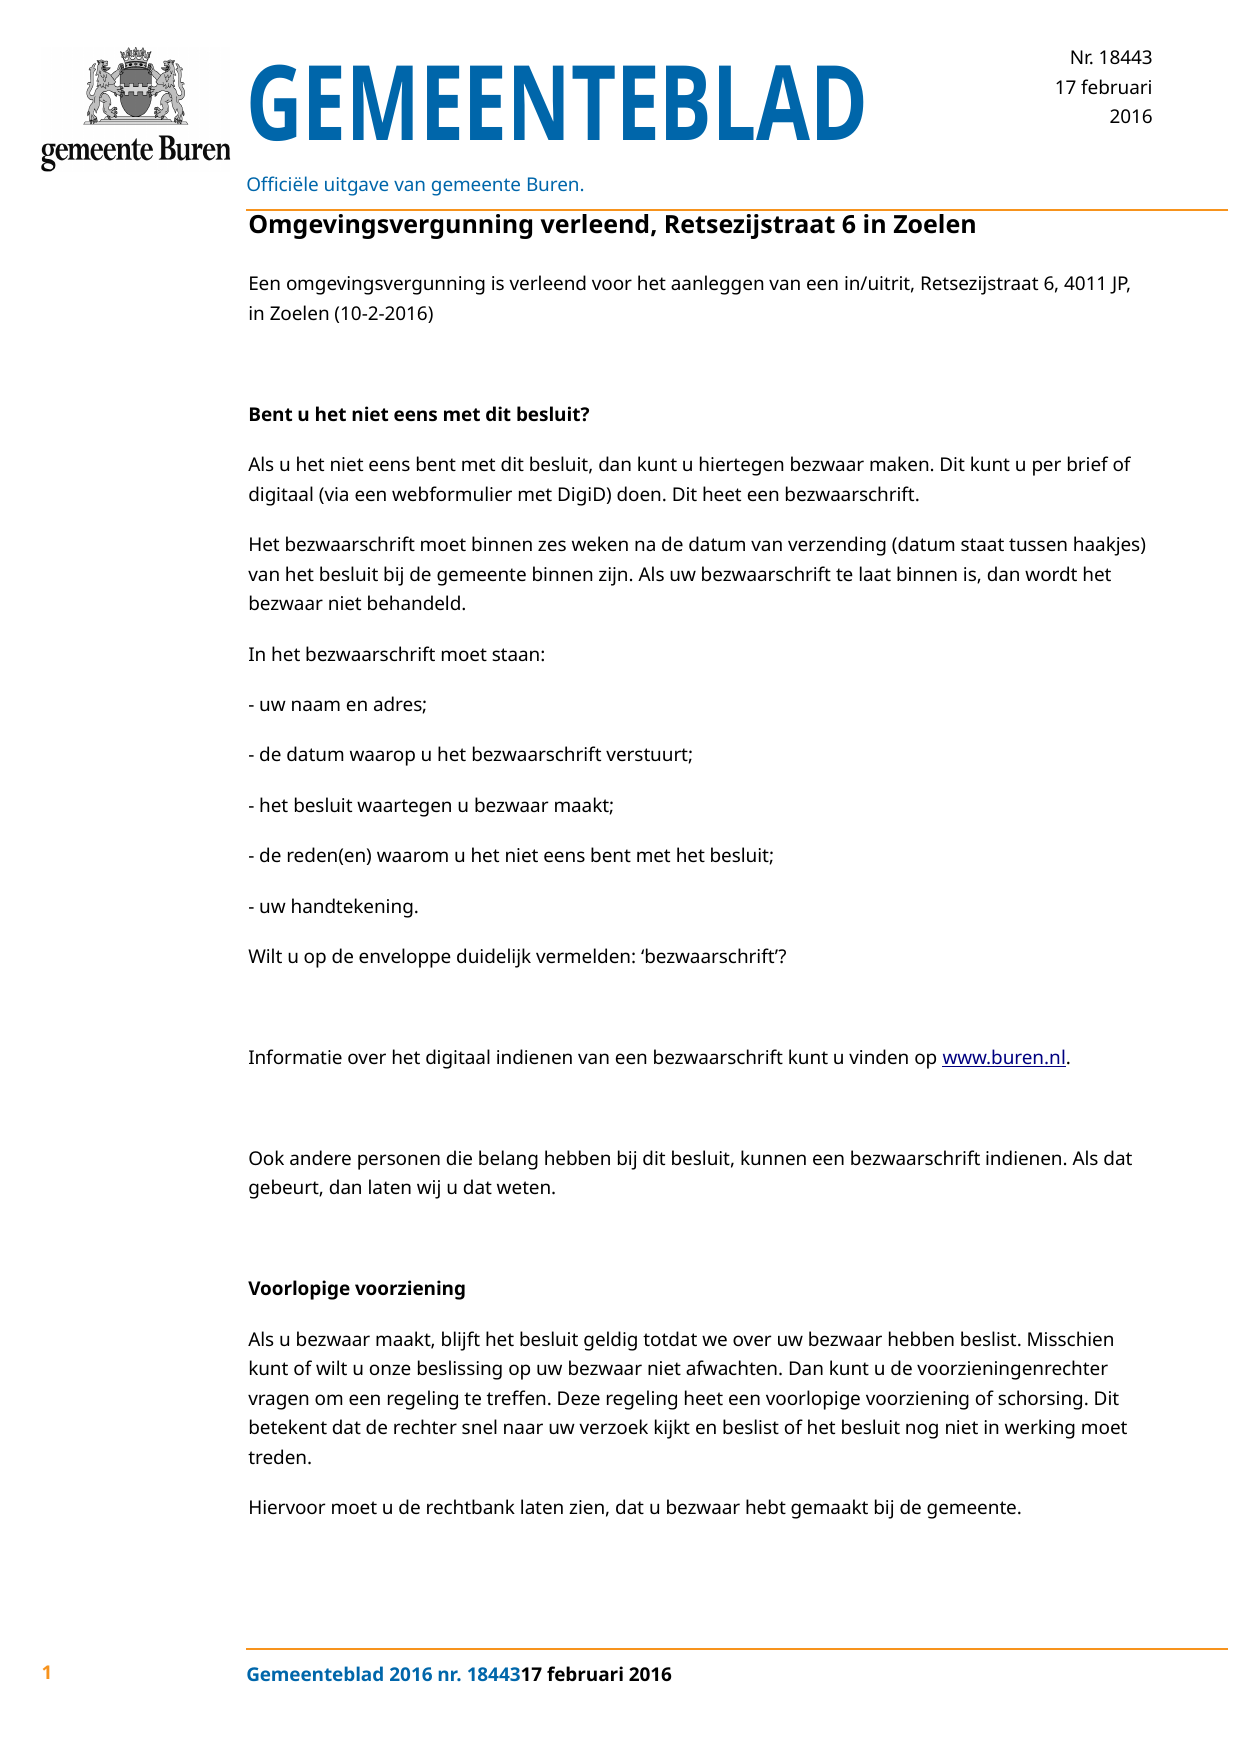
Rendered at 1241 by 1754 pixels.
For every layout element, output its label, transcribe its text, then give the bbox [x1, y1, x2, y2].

text - het besluit waartegen u bezwaar maakt; [248, 792, 1152, 818]
text Als u bezwaar maakt, blijft het besluit geldig totdat we over uw bezwaar hebben beslist. Misschien kunt of wilt u onze beslissing op uw bezwaar niet afwachten. Dan kunt u de voorzieningenrechter vragen om een regeling te treffen. Deze regeling heet een voorlopige voorziening of schorsing. Dit betekent dat de rechter snel naar uw verzoek kijkt en beslist of het besluit nog niet in werking moet treden. [248, 1326, 1152, 1470]
text Omgevingsvergunning verleend, Retsezijstraat 6 in Zoelen [248, 211, 1152, 241]
text Ook andere personen die belang hebben bij dit besluit, kunnen een bezwaarschrift indienen. Als dat gebeurt, dan laten wij u dat weten. [248, 1145, 1152, 1200]
text - uw naam en adres; [248, 691, 1152, 717]
picture [41, 47, 231, 172]
text Wilt u op de enveloppe duidelijk vermelden: ‘bezwaarschrift’? [248, 943, 1152, 969]
text Het bezwaarschrift moet binnen zes weken na de datum van verzending (datum staat tussen haakjes) van het besluit bij de gemeente binnen zijn. Als uw bezwaarschrift te laat binnen is, dan wordt het bezwaar niet behandeld. [248, 531, 1152, 616]
text Als u het niet eens bent met dit besluit, dan kunt u hiertegen bezwaar maken. Dit kunt u per brief of digitaal (via een webformulier met DigiD) doen. Dit heet een bezwaarschrift. [248, 451, 1152, 506]
text Bent u het niet eens met dit besluit? [248, 401, 1152, 426]
text Hiervoor moet u de rechtbank laten zien, dat u bezwaar hebt gemaakt bij de gemeente. [248, 1494, 1152, 1520]
text - uw handtekening. [248, 893, 1152, 918]
text - de reden(en) waarom u het niet eens bent met het besluit; [248, 842, 1152, 868]
text Informatie over het digitaal indienen van een bezwaarschrift kunt u vinden op www.buren.nl. [248, 1044, 1152, 1070]
text - de datum waarop u het bezwaarschrift verstuurt; [248, 742, 1152, 767]
text Voorlopige voorziening [248, 1275, 1152, 1301]
text Een omgevingsvergunning is verleend voor het aanleggen van een in/uitrit, Retsezijstraat 6, 4011 JP, in Zoelen (10-2-2016) [248, 270, 1152, 326]
text In het bezwaarschrift moet staan: [248, 641, 1152, 666]
